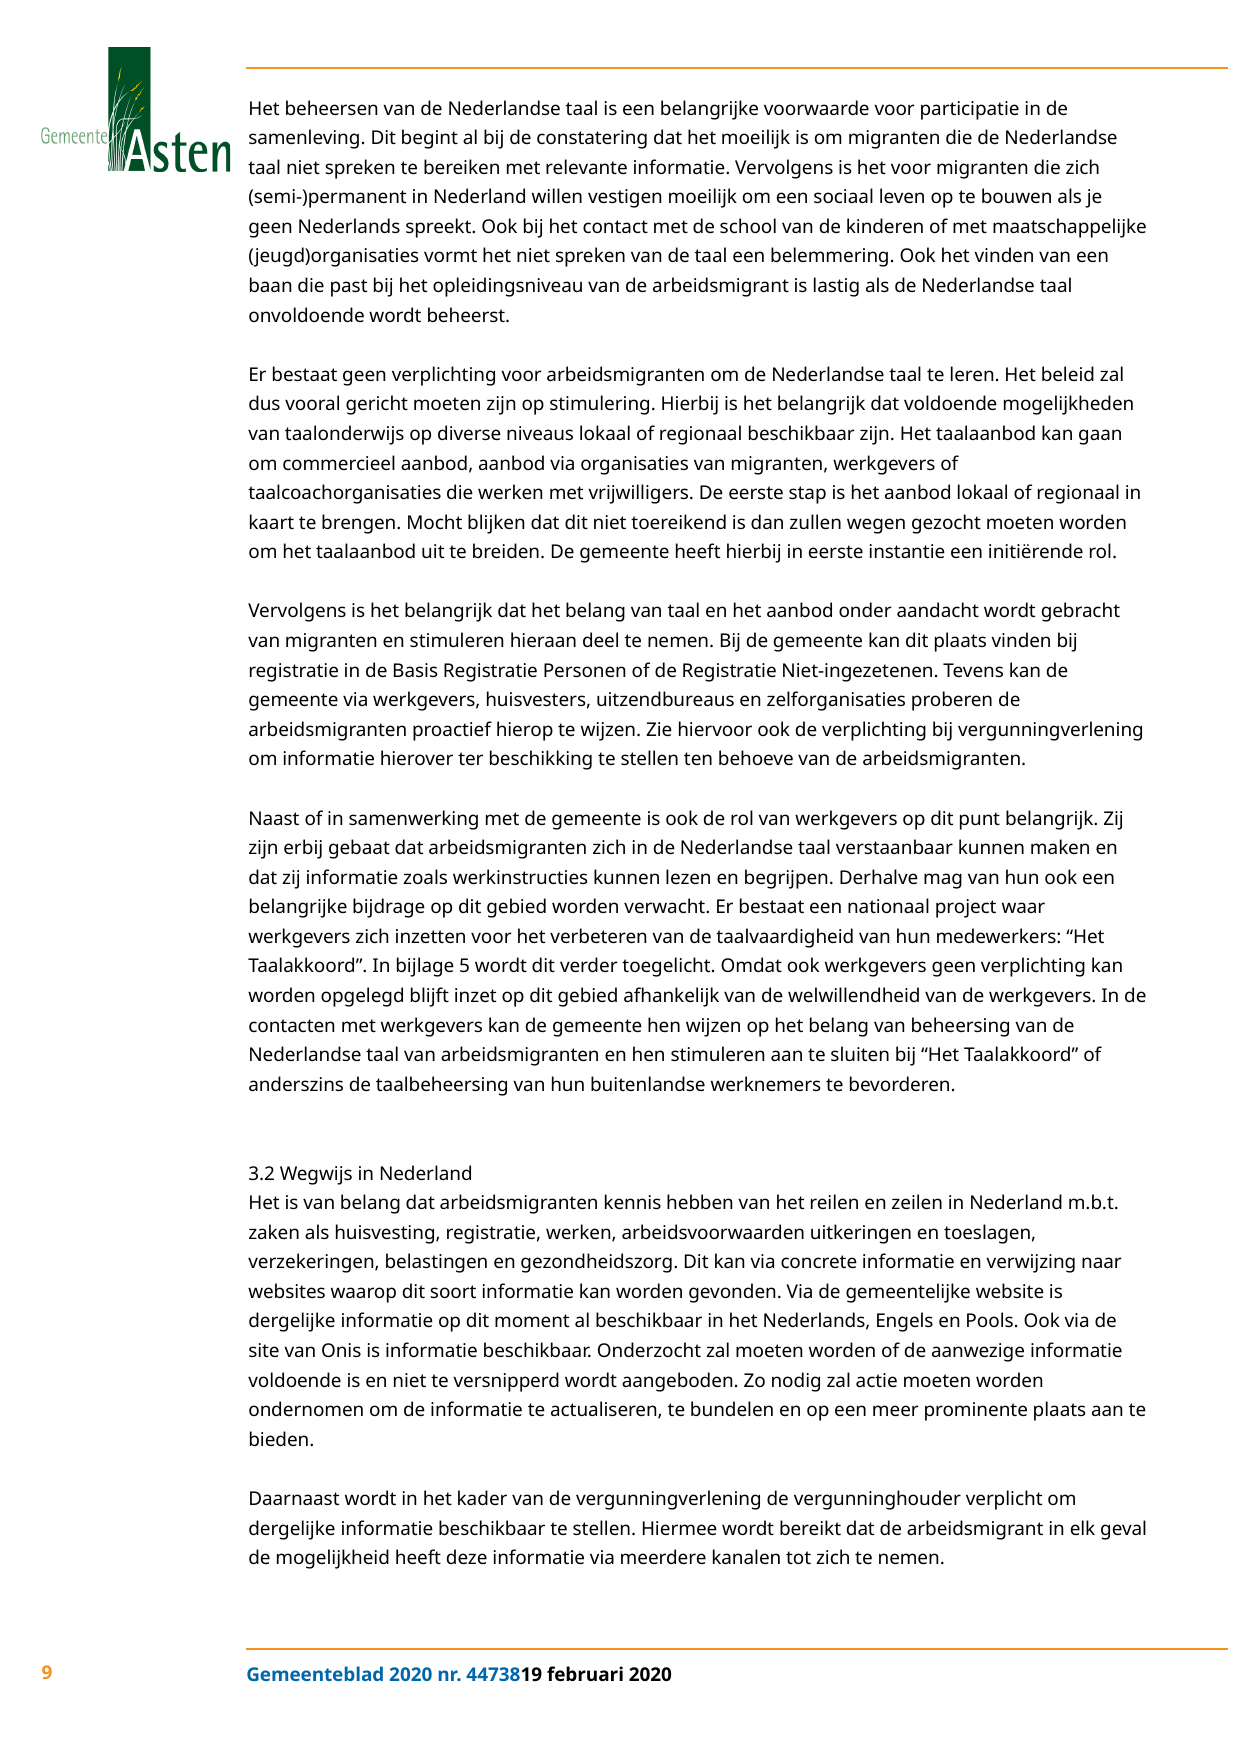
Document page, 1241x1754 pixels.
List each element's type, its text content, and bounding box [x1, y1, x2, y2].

text Het is van belang dat arbeidsmigranten kennis hebben van het reilen en zeilen in Nederland m.b.t. zaken als huisvesting, registratie, werken, arbeidsvoorwaarden uitkeringen en toeslagen, verzekeringen, belastingen en gezondheidszorg. Dit kan via concrete informatie en verwijzing naar websites waarop dit soort informatie kan worden gevonden. Via de gemeentelijke website is dergelijke informatie op dit moment al beschikbaar in het Nederlands, Engels en Pools. Ook via de site van Onis is informatie beschikbaar. Onderzocht zal moeten worden of de aanwezige informatie voldoende is en niet te versnipperd wordt aangeboden. Zo nodig zal actie moeten worden ondernomen om de informatie te actualiseren, te bundelen en op een meer prominente plaats aan te bieden. [248, 1189, 1152, 1452]
text Naast of in samenwerking met de gemeente is ook de rol van werkgevers op dit punt belangrijk. Zij zijn erbij gebaat dat arbeidsmigranten zich in de Nederlandse taal verstaanbaar kunnen maken en dat zij informatie zoals werkinstructies kunnen lezen en begrijpen. Derhalve mag van hun ook een belangrijke bijdrage op dit gebied worden verwacht. Er bestaat een nationaal project waar werkgevers zich inzetten voor het verbeteren van de taalvaardigheid van hun medewerkers: “Het Taalakkoord”. In bijlage 5 wordt dit verder toegelicht. Omdat ook werkgevers geen verplichting kan worden opgelegd blijft inzet op dit gebied afhankelijk van de welwillendheid van de werkgevers. In de contacten met werkgevers kan de gemeente hen wijzen op het belang van beheersing van de Nederlandse taal van arbeidsmigranten en hen stimuleren aan te sluiten bij “Het Taalakkoord” of anderszins de taalbeheersing van hun buitenlandse werknemers te bevorderen. [248, 805, 1152, 1097]
text 3.2 Wegwijs in Nederland [248, 1160, 1152, 1186]
text Daarnaast wordt in het kader van de vergunningverlening de vergunninghouder verplicht om dergelijke informatie beschikbaar te stellen. Hiermee wordt bereikt dat de arbeidsmigrant in elk geval de mogelijkheid heeft deze informatie via meerdere kanalen tot zich te nemen. [248, 1485, 1152, 1570]
text Vervolgens is het belangrijk dat het belang van taal en het aanbod onder aandacht wordt gebracht van migranten en stimuleren hieraan deel te nemen. Bij de gemeente kan dit plaats vinden bij registratie in de Basis Registratie Personen of de Registratie Niet-ingezetenen. Tevens kan de gemeente via werkgevers, huisvesters, uitzendbureaus en zelforganisaties proberen de arbeidsmigranten proactief hierop te wijzen. Zie hiervoor ook de verplichting bij vergunningverlening om informatie hierover ter beschikking te stellen ten behoeve van de arbeidsmigranten. [248, 598, 1152, 771]
picture [41, 47, 231, 172]
text Er bestaat geen verplichting voor arbeidsmigranten om de Nederlandse taal te leren. Het beleid zal dus vooral gericht moeten zijn op stimulering. Hierbij is het belangrijk dat voldoende mogelijkheden van taalonderwijs op diverse niveaus lokaal of regionaal beschikbaar zijn. Het taalaanbod kan gaan om commercieel aanbod, aanbod via organisaties van migranten, werkgevers of taalcoachorganisaties die werken met vrijwilligers. De eerste stap is het aanbod lokaal of regionaal in kaart te brengen. Mocht blijken dat dit niet toereikend is dan zullen wegen gezocht moeten worden om het taalaanbod uit te breiden. De gemeente heeft hierbij in eerste instantie een initiërende rol. [248, 361, 1152, 564]
text Het beheersen van de Nederlandse taal is een belangrijke voorwaarde voor participatie in de samenleving. Dit begint al bij de constatering dat het moeilijk is om migranten die de Nederlandse taal niet spreken te bereiken met relevante informatie. Vervolgens is het voor migranten die zich (semi-)permanent in Nederland willen vestigen moeilijk om een sociaal leven op te bouwen als je geen Nederlands spreekt. Ook bij het contact met de school van de kinderen of met maatschappelijke (jeugd)organisaties vormt het niet spreken van de taal een belemmering. Ook het vinden van een baan die past bij het opleidingsniveau van de arbeidsmigrant is lastig als de Nederlandse taal onvoldoende wordt beheerst. [248, 95, 1152, 328]
